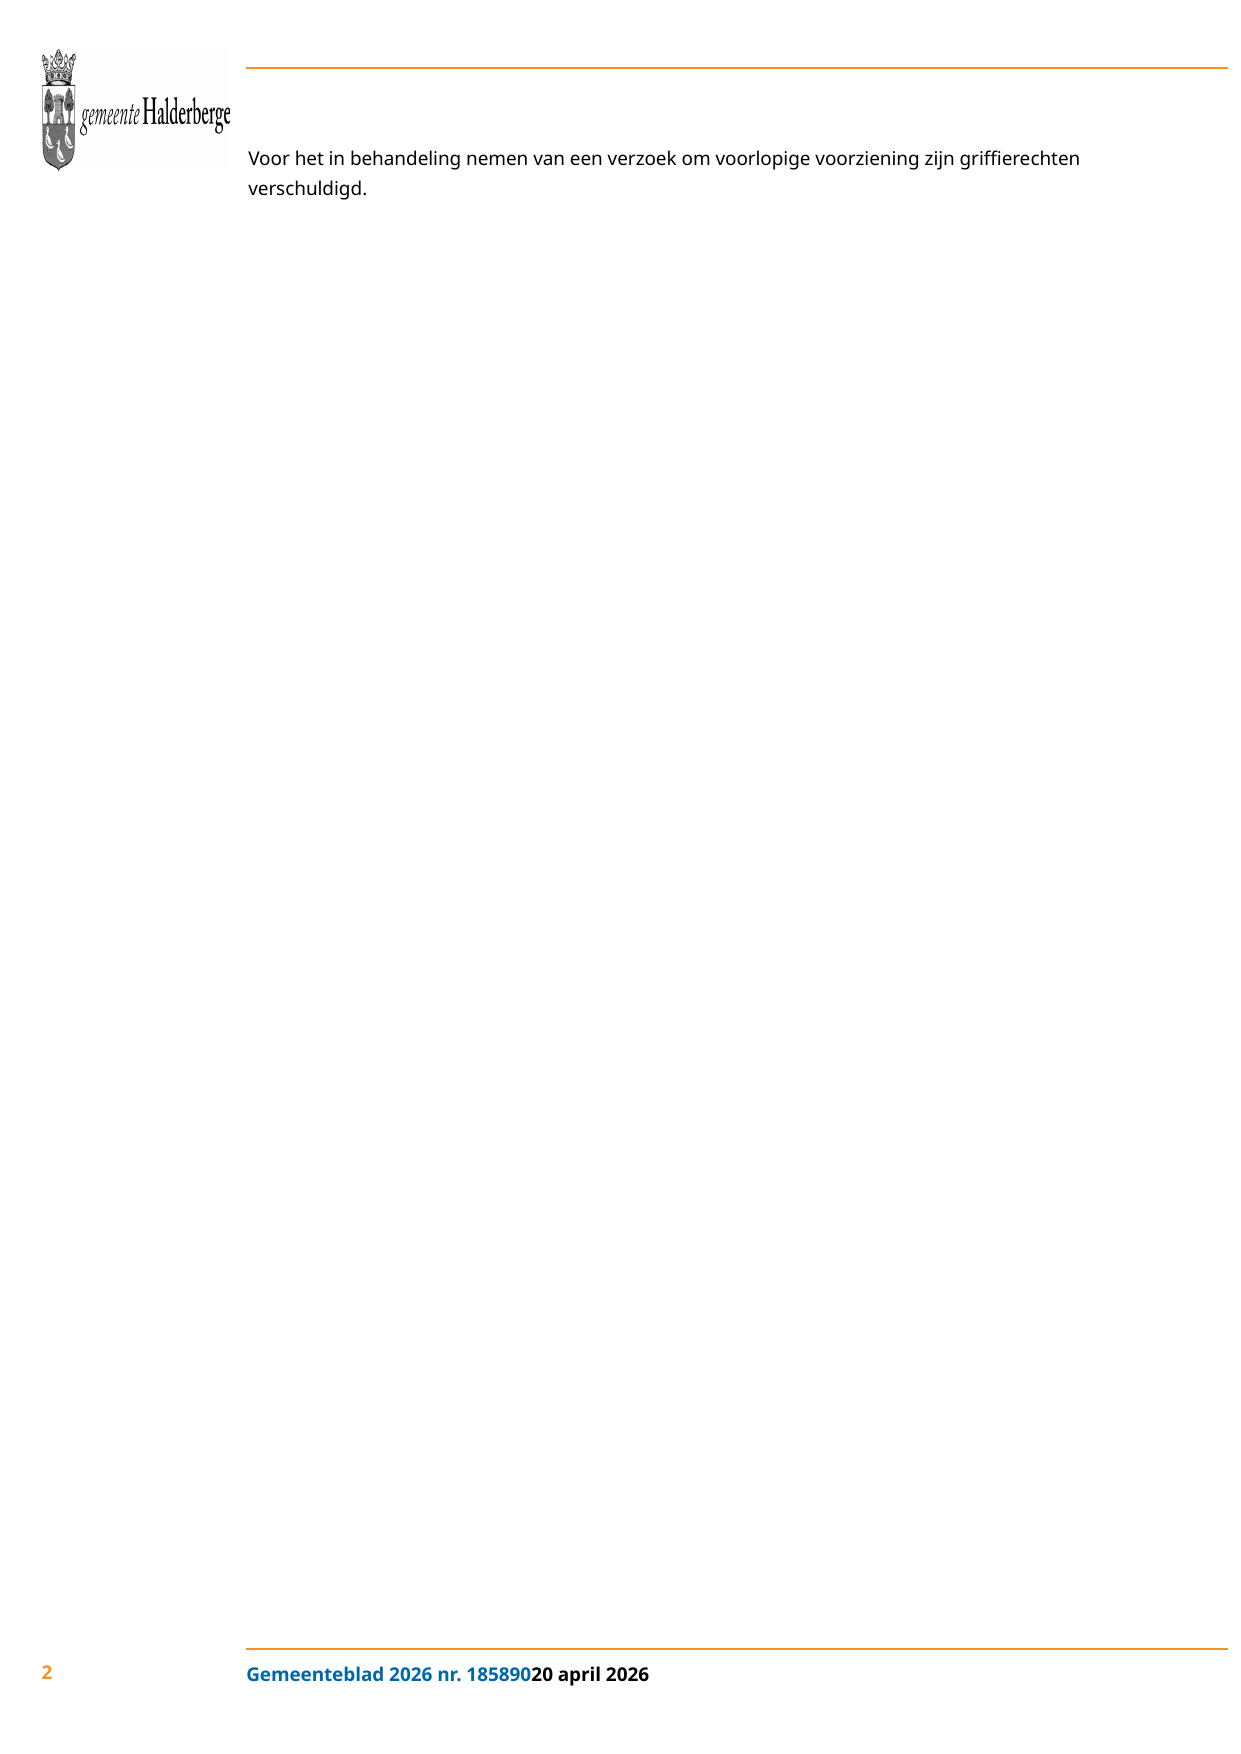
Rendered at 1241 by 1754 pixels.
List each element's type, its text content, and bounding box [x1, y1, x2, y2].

text Voor het in behandeling nemen van een verzoek om voorlopige voorziening zijn griffierechten verschuldigd. [248, 145, 1152, 201]
picture [41, 47, 231, 172]
